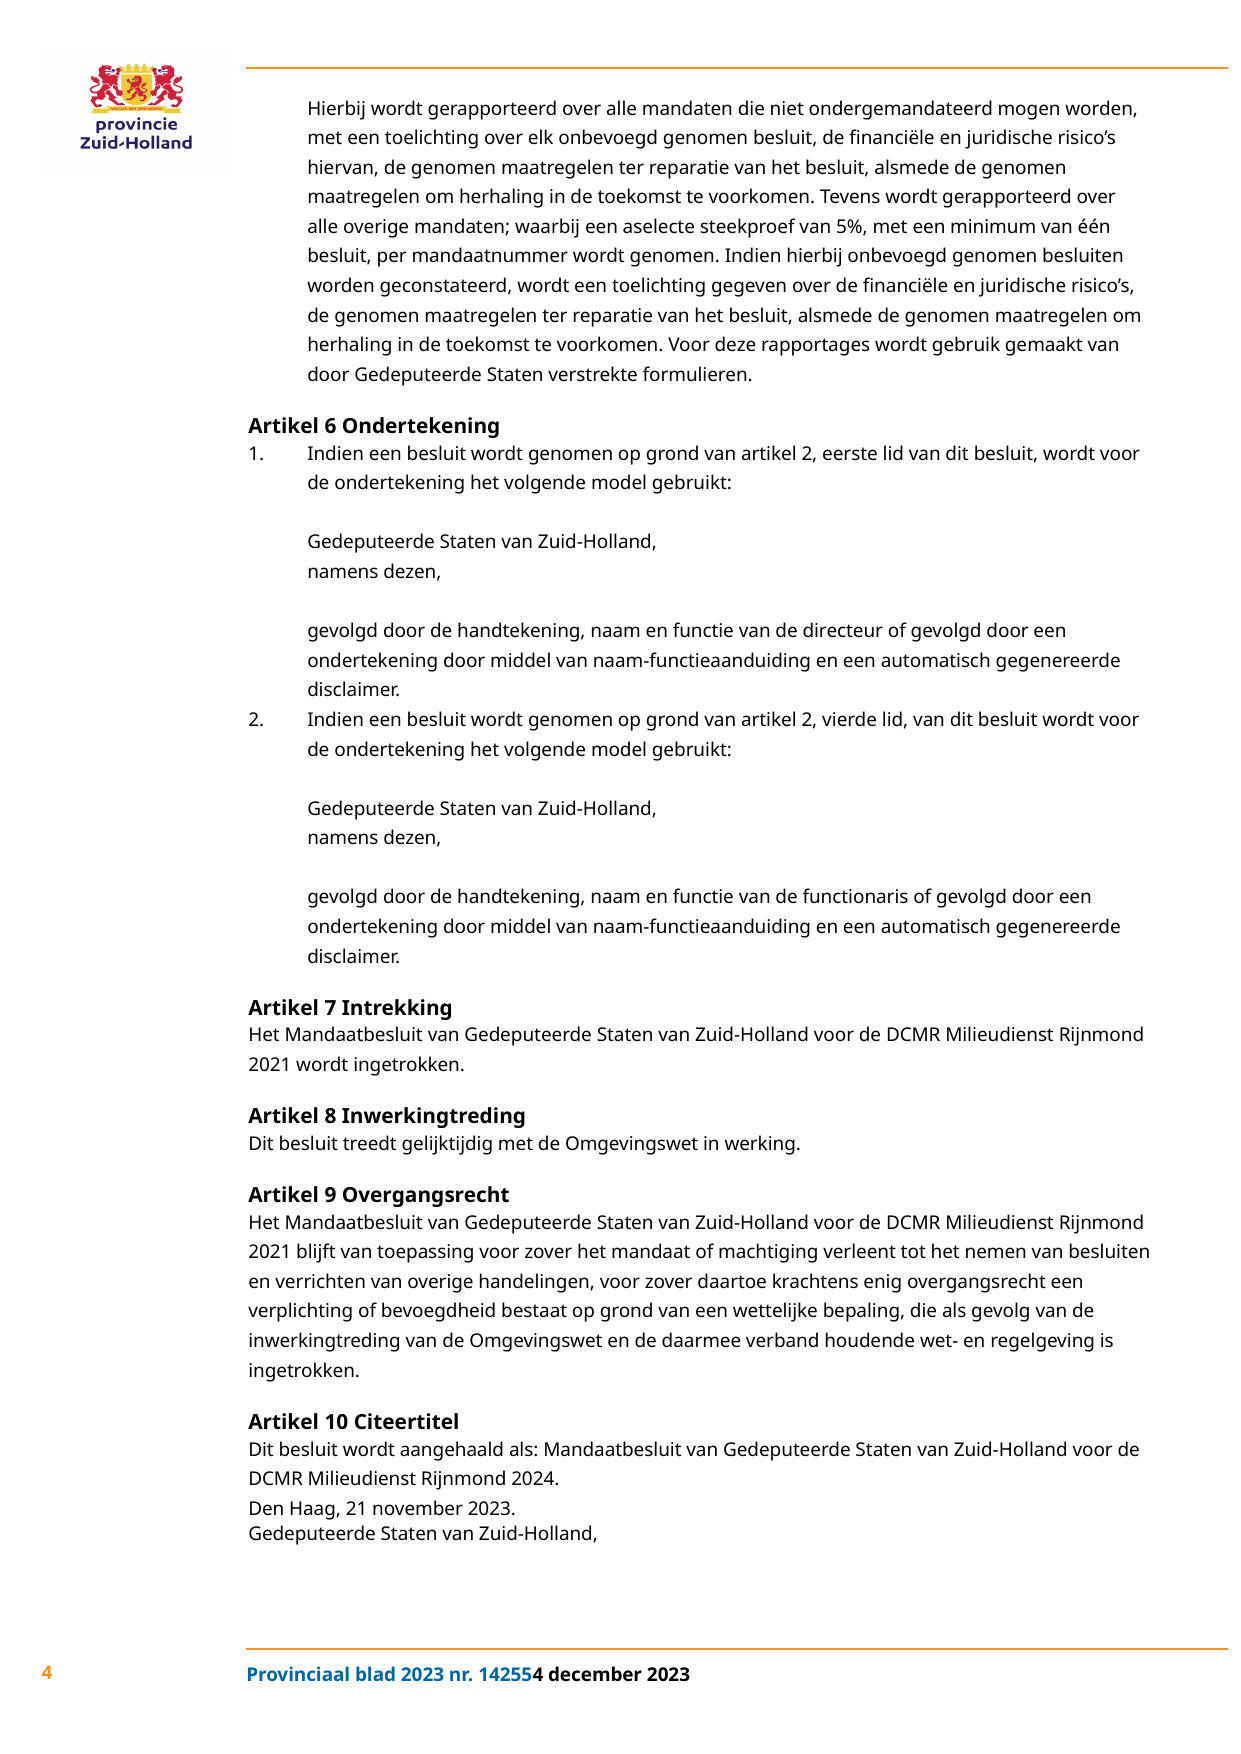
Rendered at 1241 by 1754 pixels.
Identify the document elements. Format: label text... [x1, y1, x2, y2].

text Artikel 6 Ondertekening [248, 411, 1152, 440]
list namens dezen, [248, 558, 1152, 584]
list Hierbij wordt gerapporteerd over alle mandaten die niet ondergemandateerd mogen worden, met een toelichting over elk onbevoegd genomen besluit, de financiële en juridische risico’s hiervan, de genomen maatregelen ter reparatie van het besluit, alsmede de genomen maatregelen om herhaling in de toekomst te voorkomen. Tevens wordt gerapporteerd over alle overige mandaten; waarbij een aselecte steekproef van 5%, met een minimum van één besluit, per mandaatnummer wordt genomen. Indien hierbij onbevoegd genomen besluiten worden geconstateerd, wordt een toelichting gegeven over de financiële en juridische risico’s, de genomen maatregelen ter reparatie van het besluit, alsmede de genomen maatregelen om herhaling in de toekomst te voorkomen. Voor deze rapportages wordt gebruik gemaakt van door Gedeputeerde Staten verstrekte formulieren. [248, 95, 1152, 387]
text Dit besluit treedt gelijktijdig met de Omgevingswet in werking. [248, 1130, 1152, 1156]
text Artikel 10 Citeertitel [248, 1407, 1152, 1436]
text Het Mandaatbesluit van Gedeputeerde Staten van Zuid-Holland voor de DCMR Milieudienst Rijnmond 2021 wordt ingetrokken. [248, 1022, 1152, 1077]
text Artikel 8 Inwerkingtreding [248, 1102, 1152, 1130]
list Indien een besluit wordt genomen op grond van artikel 2, vierde lid, van dit besluit wordt voor de ondertekening het volgende model gebruikt: [248, 706, 1152, 761]
text Het Mandaatbesluit van Gedeputeerde Staten van Zuid-Holland voor de DCMR Milieudienst Rijnmond 2021 blijft van toepassing voor zover het mandaat of machtiging verleent tot het nemen van besluiten en verrichten van overige handelingen, voor zover daartoe krachtens enig overgangsrecht een verplichting of bevoegdheid bestaat op grond van een wettelijke bepaling, die als gevolg van de inwerkingtreding van de Omgevingswet en de daarmee verband houdende wet- en regelgeving is ingetrokken. [248, 1209, 1152, 1383]
list Indien een besluit wordt genomen op grond van artikel 2, eerste lid van dit besluit, wordt voor de ondertekening het volgende model gebruikt: [248, 440, 1152, 495]
list gevolgd door de handtekening, naam en functie van de functionaris of gevolgd door een ondertekening door middel van naam-functieaanduiding en een automatisch gegenereerde disclaimer. [248, 884, 1152, 968]
list namens dezen, [248, 824, 1152, 850]
list Gedeputeerde Staten van Zuid-Holland, [248, 795, 1152, 821]
text Artikel 9 Overgangsrecht [248, 1181, 1152, 1209]
text Gedeputeerde Staten van Zuid-Holland, [248, 1521, 1152, 1546]
picture [41, 47, 231, 172]
text Den Haag, 21 november 2023. [248, 1495, 1152, 1521]
text Dit besluit wordt aangehaald als: Mandaatbesluit van Gedeputeerde Staten van Zuid-Holland voor de DCMR Milieudienst Rijnmond 2024. [248, 1436, 1152, 1491]
text Artikel 7 Intrekking [248, 993, 1152, 1022]
list Gedeputeerde Staten van Zuid-Holland, [248, 529, 1152, 554]
list gevolgd door de handtekening, naam en functie van de directeur of gevolgd door een ondertekening door middel van naam-functieaanduiding en een automatisch gegenereerde disclaimer. [248, 617, 1152, 702]
